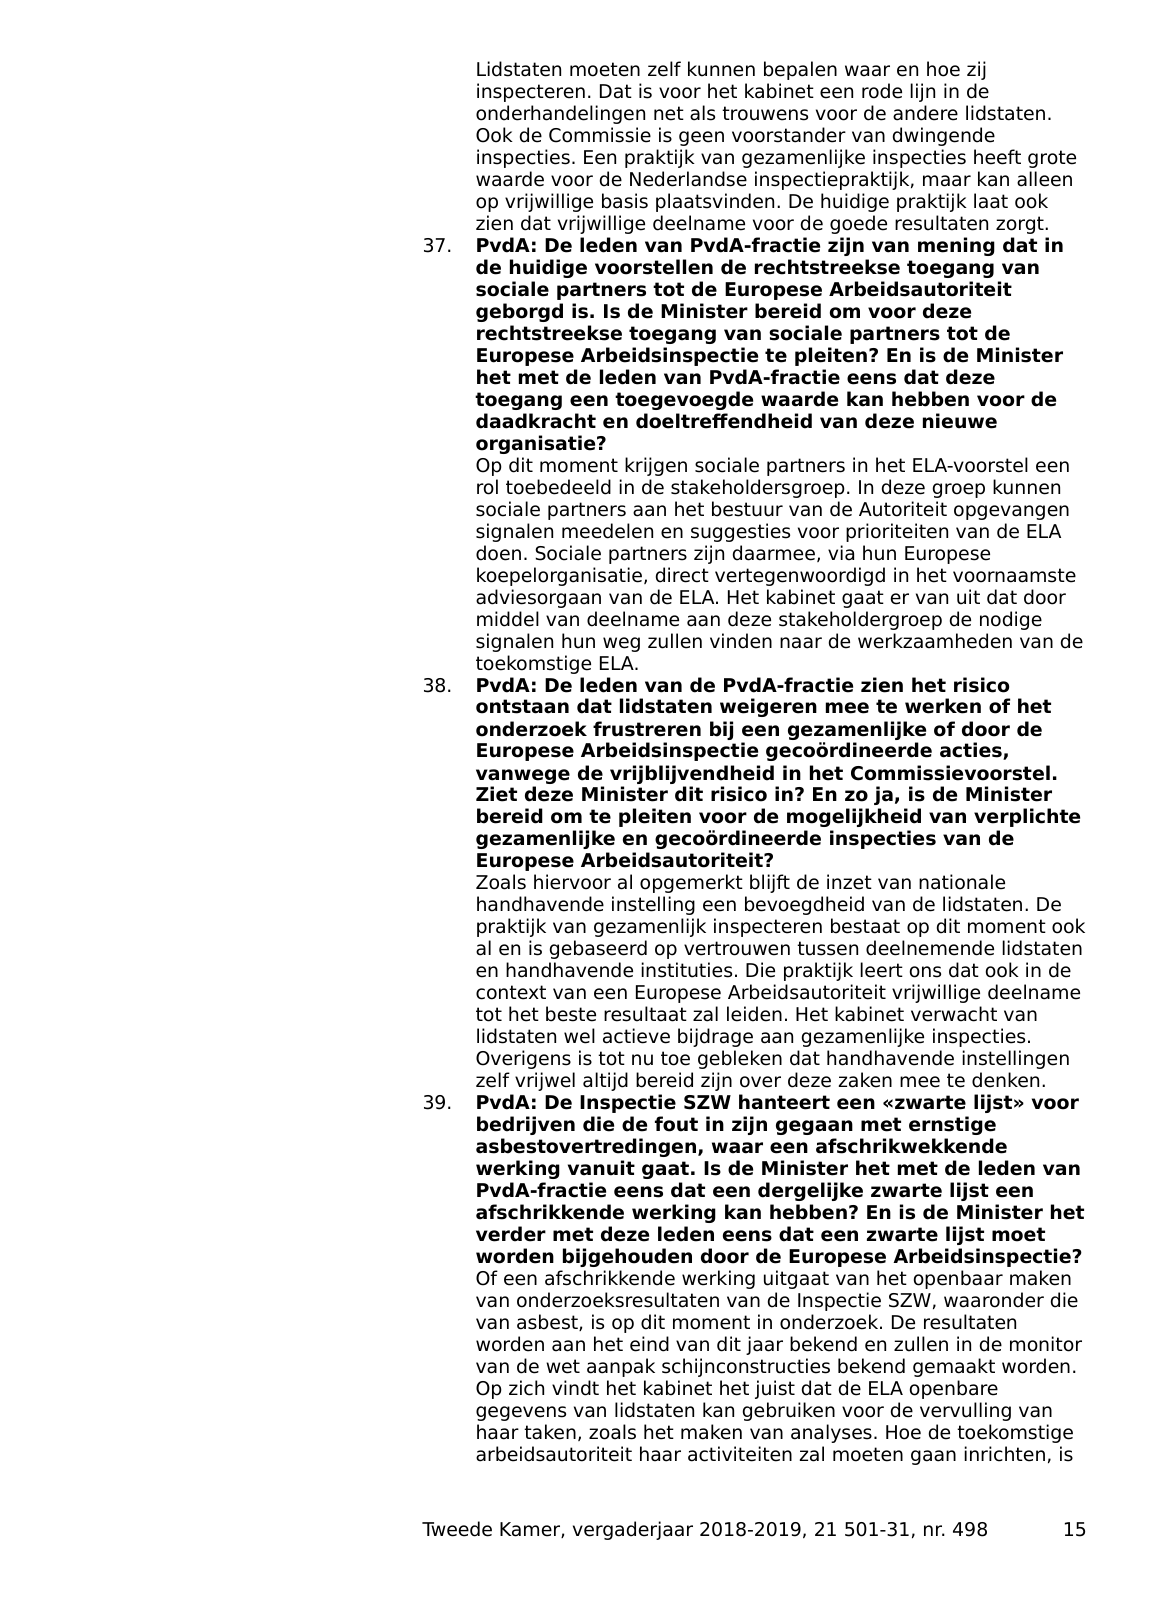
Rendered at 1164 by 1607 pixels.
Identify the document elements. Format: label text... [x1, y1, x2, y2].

text Zoals hiervoor al opgemerkt blijft de inzet van nationale handhavende instelling een bevoegdheid van de lidstaten. De praktijk van gezamenlijk inspecteren bestaat op dit moment ook al en is gebaseerd op vertrouwen tussen deelnemende lidstaten en handhavende instituties. Die praktijk leert ons dat ook in de context van een Europese Arbeidsautoriteit vrijwillige deelname tot het beste resultaat zal leiden. Het kabinet verwacht van lidstaten wel actieve bijdrage aan gezamenlijke inspecties. Overigens is tot nu toe gebleken dat handhavende instellingen zelf vrijwel altijd bereid zijn over deze zaken mee te denken. [475, 872, 1087, 1092]
text 38. PvdA: De leden van de PvdA-fractie zien het risico ontstaan dat lidstaten weigeren mee te werken of het onderzoek frustreren bij een gezamenlijke of door de Europese Arbeidsinspectie gecoördineerde acties, vanwege de vrijblijvendheid in het Commissievoorstel. Ziet deze Minister dit risico in? En zo ja, is de Minister bereid om te pleiten voor de mogelijkheid van verplichte gezamenlijke en gecoördineerde inspecties van de Europese Arbeidsautoriteit? [422, 674, 1087, 872]
text 37. PvdA: De leden van PvdA-fractie zijn van mening dat in de huidige voorstellen de rechtstreekse toegang van sociale partners tot de Europese Arbeidsautoriteit geborgd is. Is de Minister bereid om voor deze rechtstreekse toegang van sociale partners tot de Europese Arbeidsinspectie te pleiten? En is de Minister het met de leden van PvdA-fractie eens dat deze toegang een toegevoegde waarde kan hebben voor de daadkracht en doeltreffendheid van deze nieuwe organisatie? [422, 235, 1087, 455]
text Of een afschrikkende werking uitgaat van het openbaar maken van onderzoeksresultaten van de Inspectie SZW, waaronder die van asbest, is op dit moment in onderzoek. De resultaten worden aan het eind van dit jaar bekend en zullen in de monitor van de wet aanpak schijnconstructies bekend gemaakt worden. Op zich vindt het kabinet het juist dat de ELA openbare gegevens van lidstaten kan gebruiken voor de vervulling van haar taken, zoals het maken van analyses. Hoe de toekomstige arbeidsautoriteit haar activiteiten zal moeten gaan inrichten, is [475, 1268, 1087, 1466]
text Op dit moment krijgen sociale partners in het ELA-voorstel een rol toebedeeld in de stakeholdersgroep. In deze groep kunnen sociale partners aan het bestuur van de Autoriteit opgevangen signalen meedelen en suggesties voor prioriteiten van de ELA doen. Sociale partners zijn daarmee, via hun Europese koepelorganisatie, direct vertegenwoordigd in het voornaamste adviesorgaan van de ELA. Het kabinet gaat er van uit dat door middel van deelname aan deze stakeholdergroep de nodige signalen hun weg zullen vinden naar de werkzaamheden van de toekomstige ELA. [475, 455, 1087, 674]
text Lidstaten moeten zelf kunnen bepalen waar en hoe zij inspecteren. Dat is voor het kabinet een rode lijn in de onderhandelingen net als trouwens voor de andere lidstaten. Ook de Commissie is geen voorstander van dwingende inspecties. Een praktijk van gezamenlijke inspecties heeft grote waarde voor de Nederlandse inspectiepraktijk, maar kan alleen op vrijwillige basis plaatsvinden. De huidige praktijk laat ook zien dat vrijwillige deelname voor de goede resultaten zorgt. [475, 59, 1087, 235]
text 39. PvdA: De Inspectie SZW hanteert een «zwarte lijst» voor bedrijven die de fout in zijn gegaan met ernstige asbestovertredingen, waar een afschrikwekkende werking vanuit gaat. Is de Minister het met de leden van PvdA-fractie eens dat een dergelijke zwarte lijst een afschrikkende werking kan hebben? En is de Minister het verder met deze leden eens dat een zwarte lijst moet worden bijgehouden door de Europese Arbeidsinspectie? [422, 1092, 1087, 1268]
